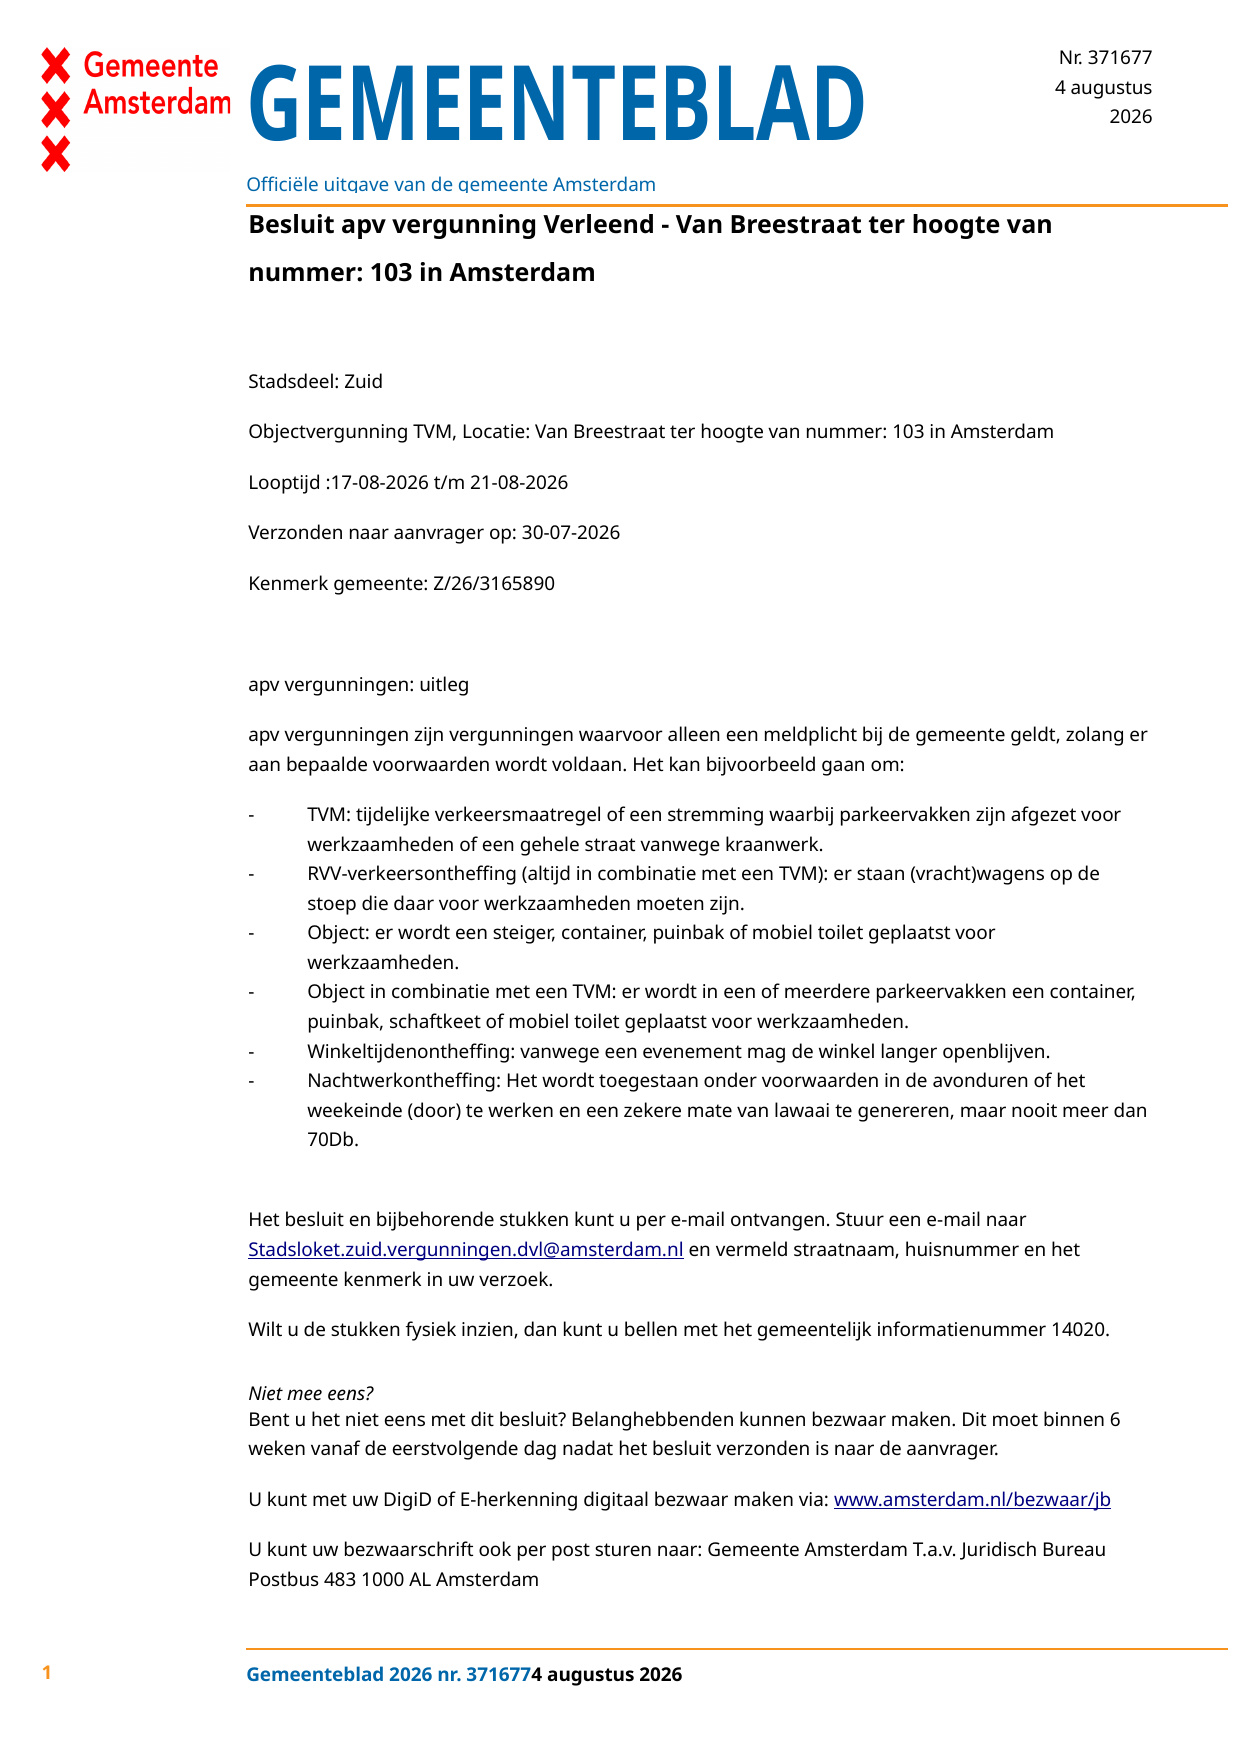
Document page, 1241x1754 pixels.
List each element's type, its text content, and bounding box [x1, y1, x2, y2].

text Bent u het niet eens met dit besluit? Belanghebbenden kunnen bezwaar maken. Dit moet binnen 6 weken vanaf de eerstvolgende dag nadat het besluit verzonden is naar de aanvrager. [248, 1406, 1152, 1461]
text Niet mee eens? [248, 1380, 1152, 1406]
text Besluit apv vergunning Verleend - Van Breestraat ter hoogte van nummer: 103 in Amsterdam [248, 207, 1152, 288]
list Object: er wordt een steiger, container, puinbak of mobiel toilet geplaatst voor werkzaamheden. [248, 919, 1152, 975]
text Stadsdeel: Zuid [248, 368, 1152, 394]
text Het besluit en bijbehorende stukken kunt u per e-mail ontvangen. Stuur een e-mail naar Stadsloket.zuid.vergunningen.dvl@amsterdam.nl en vermeld straatnaam, huisnummer en het gemeente kenmerk in uw verzoek. [248, 1207, 1152, 1292]
list Object in combinatie met een TVM: er wordt in een of meerdere parkeervakken een container, puinbak, schaftkeet of mobiel toilet geplaatst voor werkzaamheden. [248, 979, 1152, 1034]
list TVM: tijdelijke verkeersmaatregel of een stremming waarbij parkeervakken zijn afgezet voor werkzaamheden of een gehele straat vanwege kraanwerk. [248, 801, 1152, 857]
text apv vergunningen: uitleg [248, 671, 1152, 697]
text Wilt u de stukken fysiek inzien, dan kunt u bellen met het gemeentelijk informatienummer 14020. [248, 1316, 1152, 1342]
list RVV-verkeersontheffing (altijd in combinatie met een TVM): er staan (vracht)wagens op de stoep die daar voor werkzaamheden moeten zijn. [248, 860, 1152, 916]
list Winkeltijdenontheffing: vanwege een evenement mag de winkel langer openblijven. [248, 1038, 1152, 1064]
text U kunt met uw DigiD of E-herkenning digitaal bezwaar maken via: www.amsterdam.nl/bezwaar/jb [248, 1486, 1152, 1512]
text U kunt uw bezwaarschrift ook per post sturen naar: Gemeente Amsterdam T.a.v. Juridisch Bureau Postbus 483 1000 AL Amsterdam [248, 1536, 1152, 1592]
text Looptijd :17-08-2026 t/m 21-08-2026 [248, 469, 1152, 495]
text Kenmerk gemeente: Z/26/3165890 [248, 570, 1152, 596]
text Objectvergunning TVM, Locatie: Van Breestraat ter hoogte van nummer: 103 in Amsterdam [248, 419, 1152, 444]
picture [41, 47, 231, 172]
text apv vergunningen zijn vergunningen waarvoor alleen een meldplicht bij de gemeente geldt, zolang er aan bepaalde voorwaarden wordt voldaan. Het kan bijvoorbeeld gaan om: [248, 721, 1152, 777]
text Verzonden naar aanvrager op: 30-07-2026 [248, 519, 1152, 545]
list Nachtwerkontheffing: Het wordt toegestaan onder voorwaarden in de avonduren of het weekeinde (door) te werken en een zekere mate van lawaai te genereren, maar nooit meer dan 70Db. [248, 1067, 1152, 1152]
